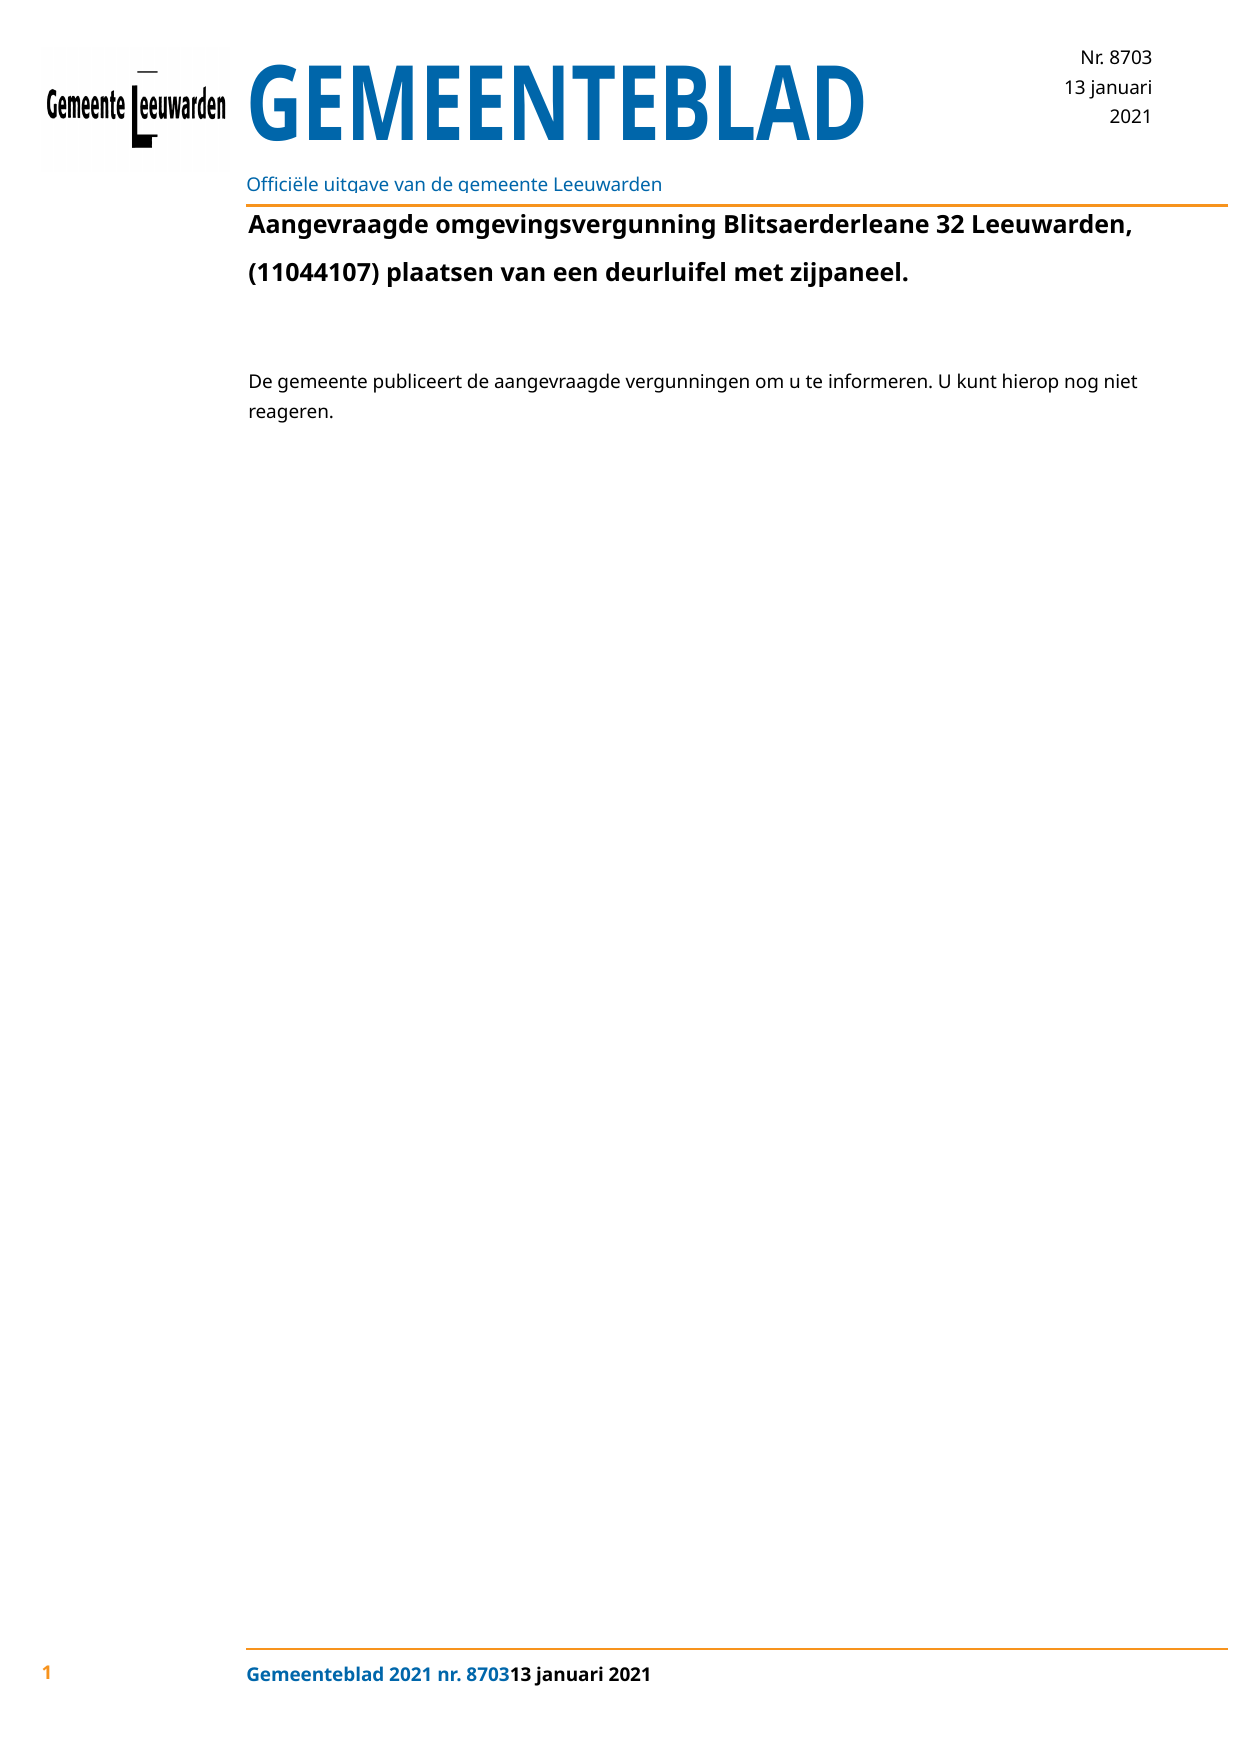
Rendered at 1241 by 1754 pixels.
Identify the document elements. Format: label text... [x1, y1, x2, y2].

picture [41, 47, 231, 172]
text De gemeente publiceert de aangevraagde vergunningen om u te informeren. U kunt hierop nog niet reageren. [248, 368, 1152, 424]
text Aangevraagde omgevingsvergunning Blitsaerderleane 32 Leeuwarden, (11044107) plaatsen van een deurluifel met zijpaneel. [248, 207, 1152, 288]
